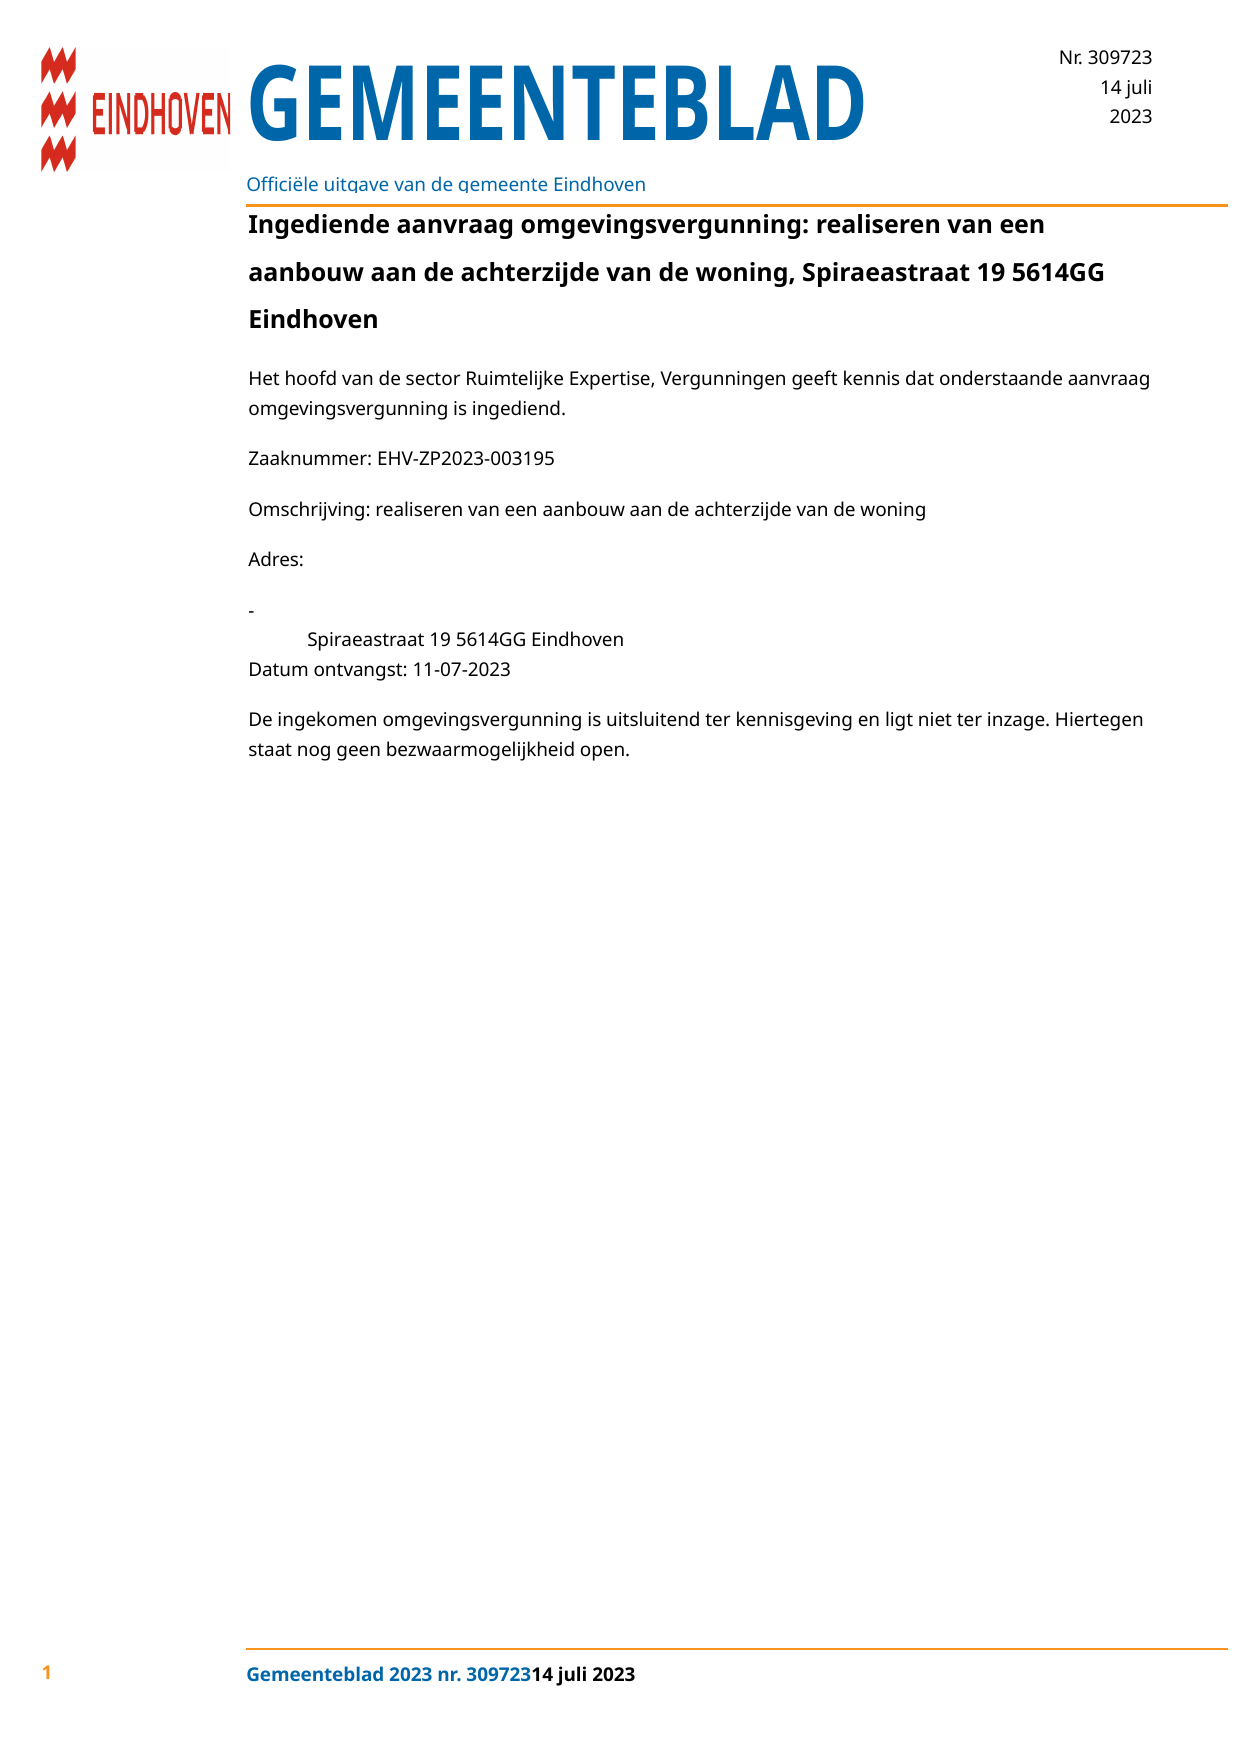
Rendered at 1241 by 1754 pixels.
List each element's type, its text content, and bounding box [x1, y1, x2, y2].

text Zaaknummer: EHV-ZP2023-003195 [248, 446, 1152, 471]
text De ingekomen omgevingsvergunning is uitsluitend ter kennisgeving en ligt niet ter inzage. Hiertegen staat nog geen bezwaarmogelijkheid open. [248, 706, 1152, 762]
text Ingediende aanvraag omgevingsvergunning: realiseren van een aanbouw aan de achterzijde van de woning, Spiraeastraat 19 5614GG Eindhoven [248, 207, 1152, 336]
picture [41, 47, 231, 172]
text Adres: [248, 546, 1152, 572]
list Spiraeastraat 19 5614GG Eindhoven [248, 626, 1152, 652]
text Datum ontvangst: 11-07-2023 [248, 656, 1152, 682]
text Omschrijving: realiseren van een aanbouw aan de achterzijde van de woning [248, 496, 1152, 522]
text Het hoofd van de sector Ruimtelijke Expertise, Vergunningen geeft kennis dat onderstaande aanvraag omgevingsvergunning is ingediend. [248, 366, 1152, 421]
